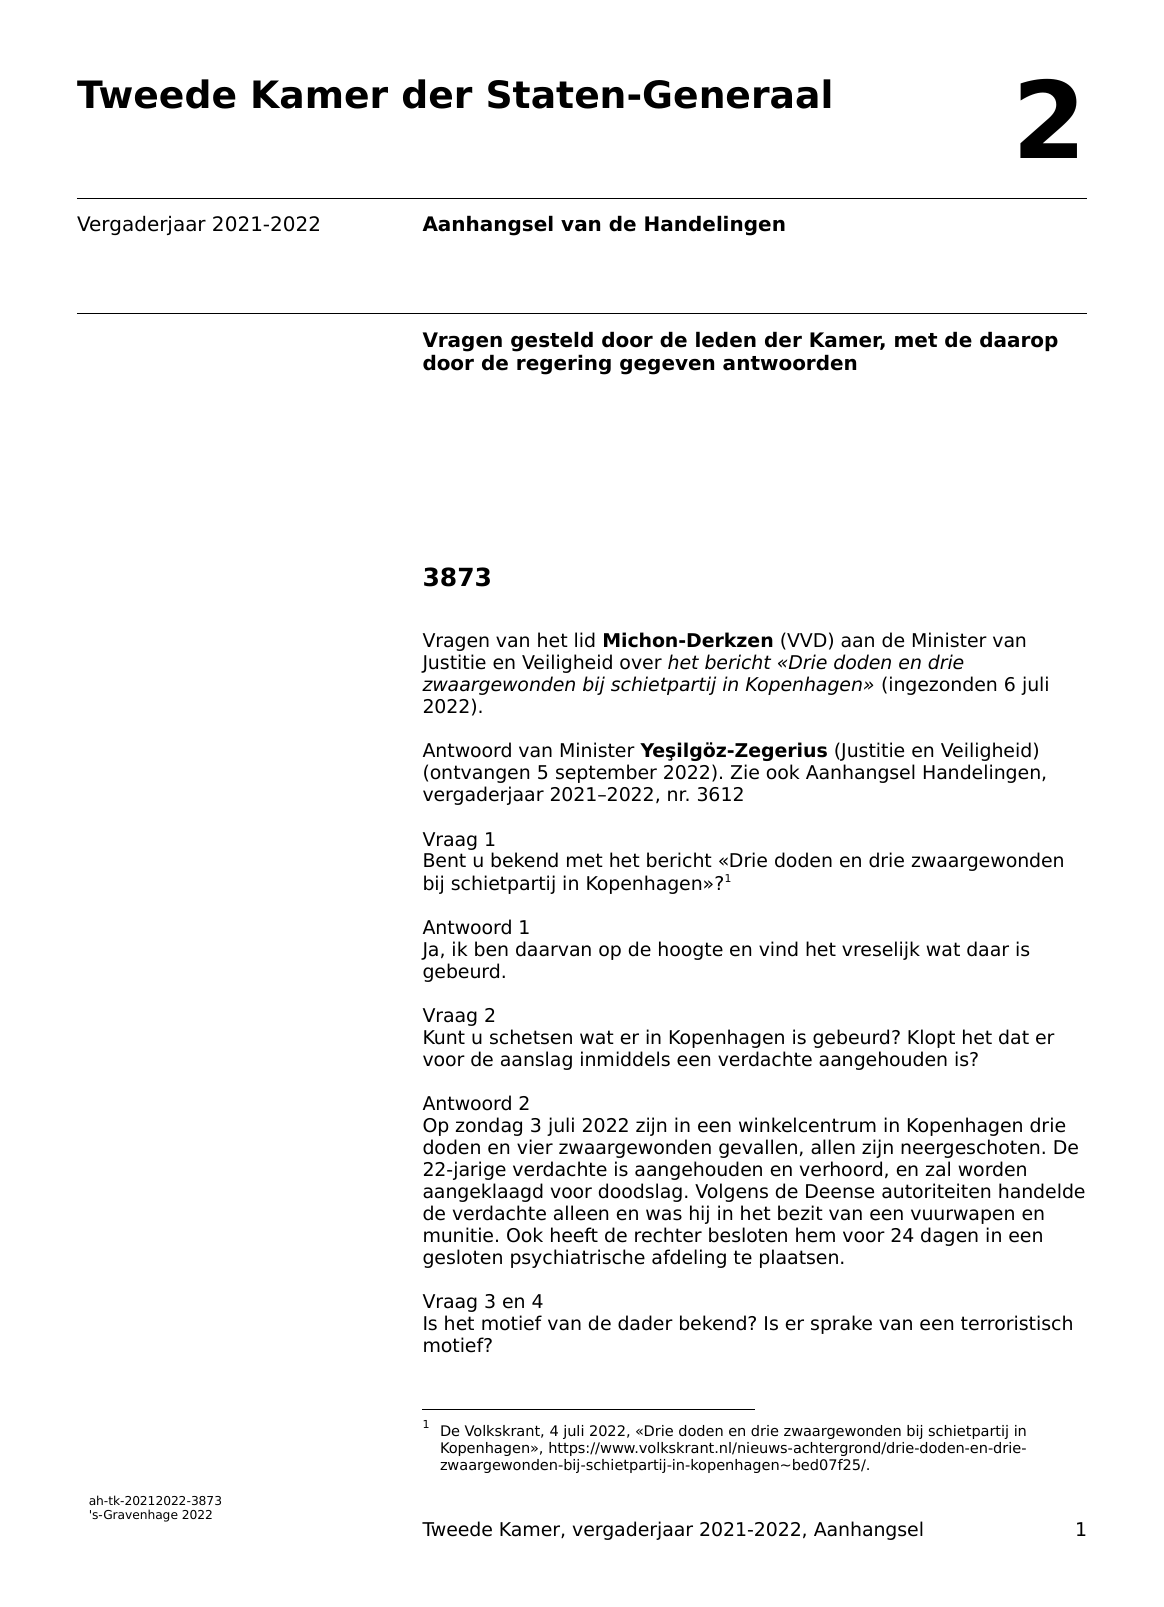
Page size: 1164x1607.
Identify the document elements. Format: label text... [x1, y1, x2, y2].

text Antwoord van Minister Yeşilgöz-Zegerius (Justitie en Veiligheid) (ontvangen 5 september 2022). Zie ook Aanhangsel Handelingen, vergaderjaar 2021–2022, nr. 3612 [422, 740, 1087, 806]
table_header Tweede Kamer der Staten-Generaal [77, 59, 886, 198]
text Op zondag 3 juli 2022 zijn in een winkelcentrum in Kopenhagen drie doden en vier zwaargewonden gevallen, allen zijn neergeschoten. De 22-jarige verdachte is aangehouden en verhoord, en zal worden aangeklaagd voor doodslag. Volgens de Deense autoriteiten handelde de verdachte alleen en was hij in het bezit van een vuurwapen en munitie. Ook heeft de rechter besloten hem voor 24 dagen in een gesloten psychiatrische afdeling te plaatsen. [422, 1115, 1087, 1269]
text Vraag 3 en 4 [422, 1291, 1087, 1313]
text Antwoord 1 [422, 917, 1087, 938]
text Antwoord 2 [422, 1093, 1087, 1115]
table_header 2 [886, 59, 1087, 198]
text Vraag 2 [422, 1005, 1087, 1027]
table_cell Vragen gesteld door de leden der Kamer, met de daarop door de regering gegeven antwoorden [422, 314, 1087, 375]
text 's-Gravenhage 2022 [88, 1508, 323, 1522]
text Vragen van het lid Michon-Derkzen (VVD) aan de Minister van Justitie en Veiligheid over het bericht «Drie doden en drie zwaargewonden bij schietpartij in Kopenhagen» (ingezonden 6 juli 2022). [422, 630, 1087, 718]
text Bent u bekend met het bericht «Drie doden en drie zwaargewonden bij schietpartij in Kopenhagen»? [422, 850, 1087, 894]
text Vraag 1 [422, 828, 1087, 850]
text Ja, ik ben daarvan op de hoogte en vind het vreselijk wat daar is gebeurd. [422, 938, 1087, 982]
text Is het motief van de dader bekend? Is er sprake van een terroristisch motief? [422, 1313, 1087, 1357]
table_cell Vergaderjaar 2021-2022 [77, 199, 422, 313]
text 3873 [422, 563, 1087, 592]
table_cell [77, 314, 422, 375]
text De Volkskrant, 4 juli 2022, «Drie doden en drie zwaargewonden bij schietpartij in Kopenhagen», https://www.volkskrant.nl/nieuws-achtergrond/drie-doden-en-drie-zwaargewonden-bij-schietpartij-in-kopenhagen~bed07f25/. [422, 1418, 1087, 1474]
table_cell Aanhangsel van de Handelingen [422, 199, 1087, 313]
text Kunt u schetsen wat er in Kopenhagen is gebeurd? Klopt het dat er voor de aanslag inmiddels een verdachte aangehouden is? [422, 1027, 1087, 1071]
text ah-tk-20212022-3873 [88, 1494, 323, 1508]
